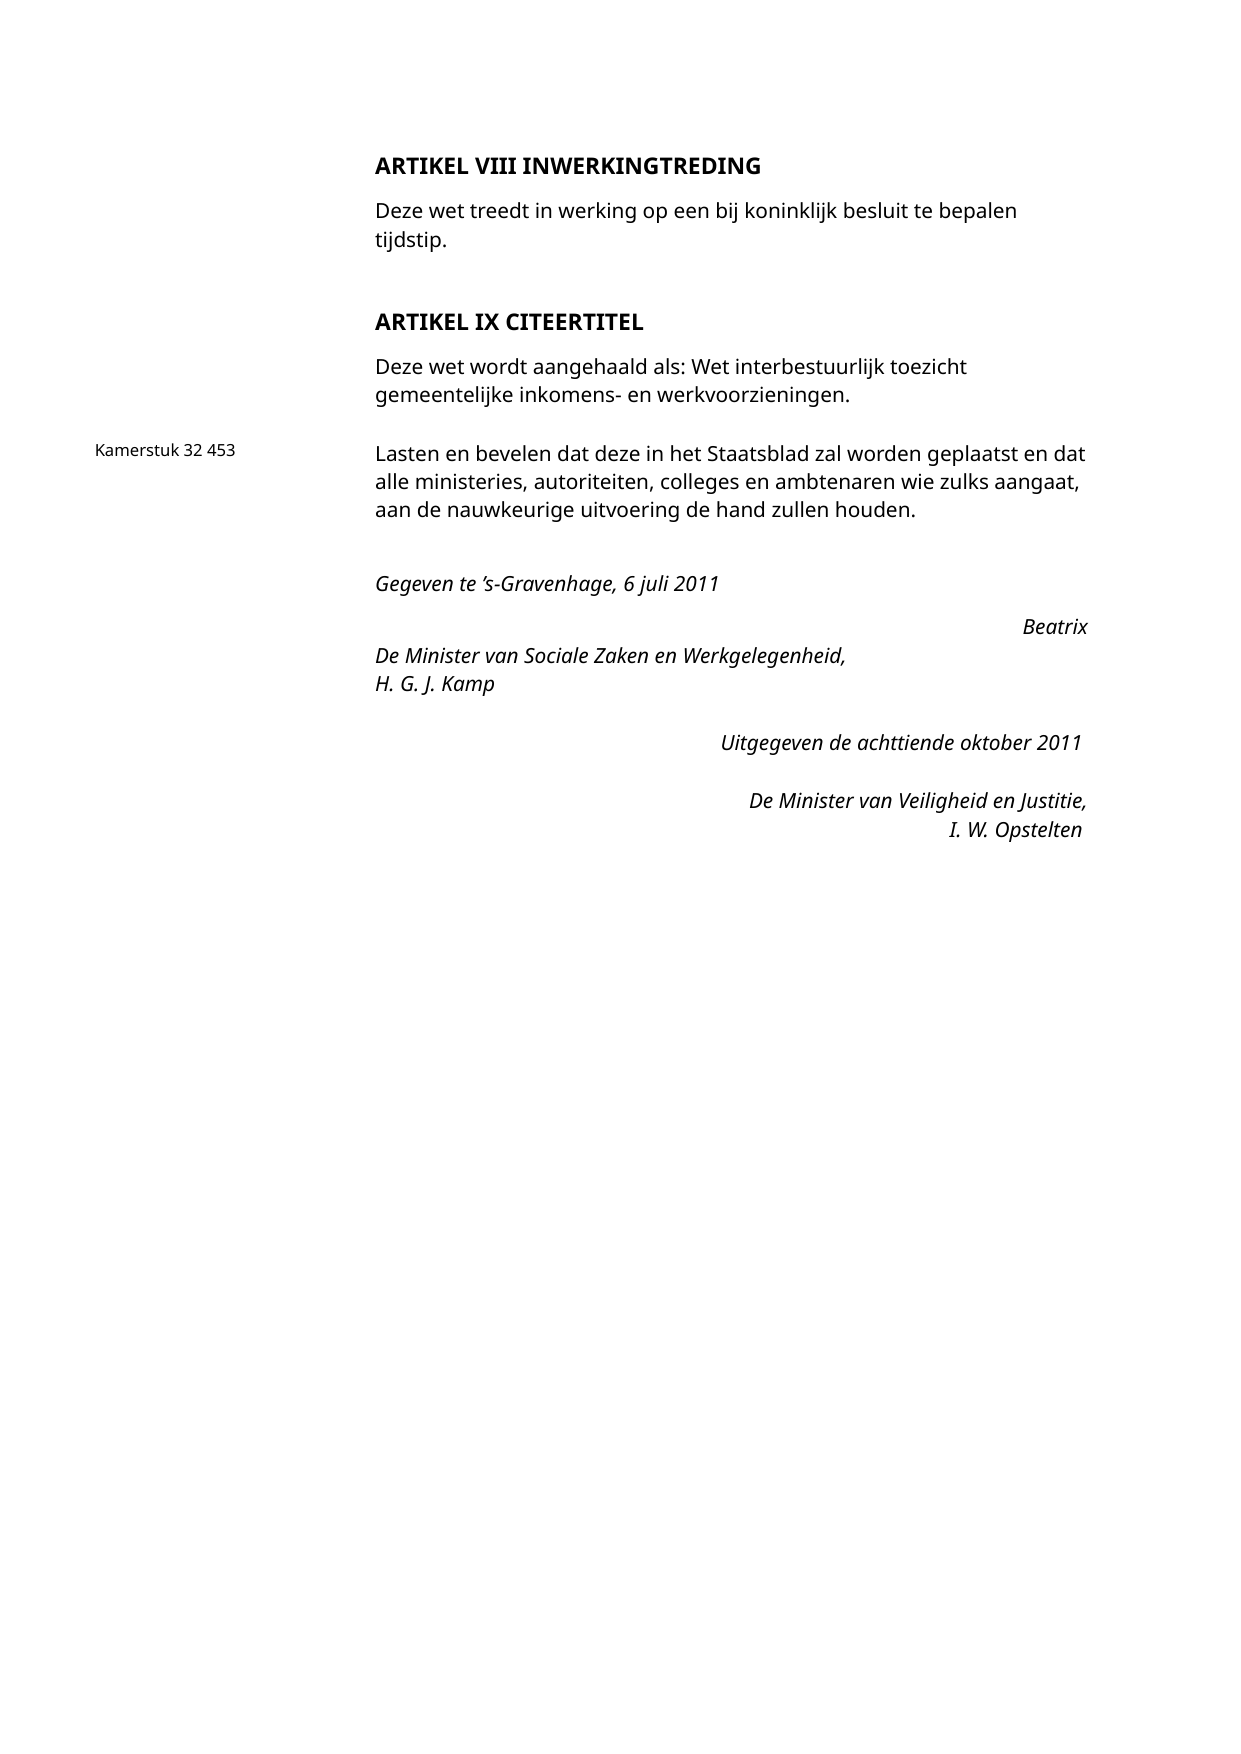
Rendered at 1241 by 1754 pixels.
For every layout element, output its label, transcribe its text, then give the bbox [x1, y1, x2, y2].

text De Minister van Sociale Zaken en Werkgelegenheid, [375, 641, 1090, 669]
text Lasten en bevelen dat deze in het Staatsblad zal worden geplaatst en dat alle ministeries, autoriteiten, colleges en ambtenaren wie zulks aangaat, aan de nauwkeurige uitvoering de hand zullen houden. [375, 439, 1090, 524]
text Deze wet wordt aangehaald als: Wet interbestuurlijk toezicht gemeentelijke inkomens- en werkvoorzieningen. [375, 352, 1090, 409]
text Uitgegeven de achttiende oktober 2011 [375, 728, 1090, 756]
text Gegeven te ’s-Gravenhage, 6 juli 2011 [375, 569, 1090, 597]
text H. G. J. Kamp [375, 669, 1090, 698]
text De Minister van Veiligheid en Justitie, [375, 786, 1090, 815]
text Deze wet treedt in werking op een bij koninklijk besluit te bepalen tijdstip. [375, 196, 1090, 253]
text Beatrix [375, 612, 1090, 641]
subtitle ARTIKEL IX CITEERTITEL [375, 306, 1090, 337]
text Kamerstuk 32 453 [94, 439, 328, 461]
text I. W. Opstelten [375, 815, 1090, 843]
subtitle ARTIKEL VIII INWERKINGTREDING [375, 150, 1090, 181]
